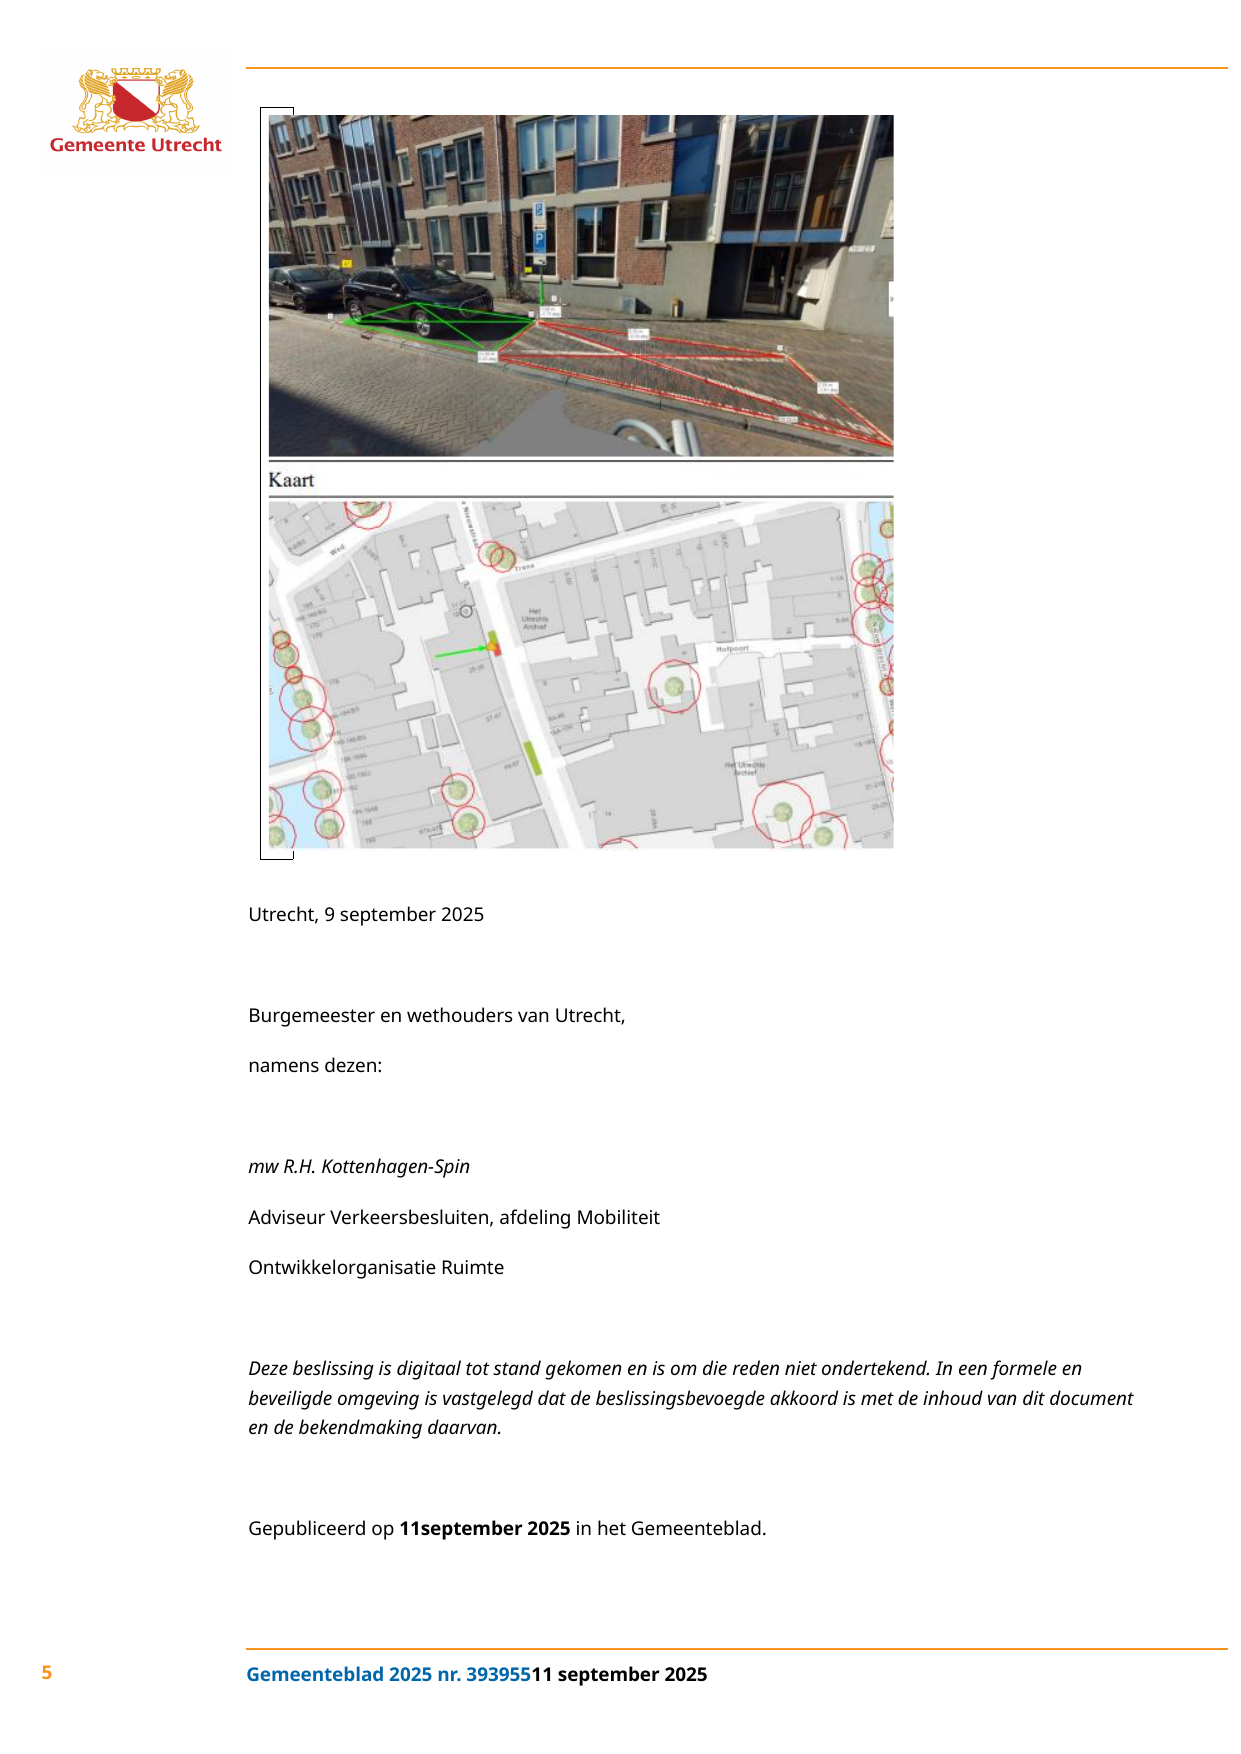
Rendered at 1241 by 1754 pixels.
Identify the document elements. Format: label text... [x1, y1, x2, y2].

text Ontwikkelorganisatie Ruimte [248, 1254, 1152, 1280]
text Gepubliceerd op 11september 2025 in het Gemeenteblad. [248, 1515, 1152, 1541]
text Burgemeester en wethouders van Utrecht, [248, 1002, 1152, 1028]
text namens dezen: [248, 1053, 1152, 1078]
text Adviseur Verkeersbesluiten, afdeling Mobiliteit [248, 1204, 1152, 1230]
text mw R.H. Kottenhagen-Spin [248, 1153, 1152, 1179]
text Utrecht, 9 september 2025 [248, 901, 1152, 927]
picture [41, 47, 231, 172]
picture [268, 115, 894, 851]
text Deze beslissing is digitaal tot stand gekomen en is om die reden niet ondertekend. In een formele en beveiligde omgeving is vastgelegd dat de beslissingsbevoegde akkoord is met de inhoud van dit document en de bekendmaking daarvan. [248, 1355, 1152, 1440]
